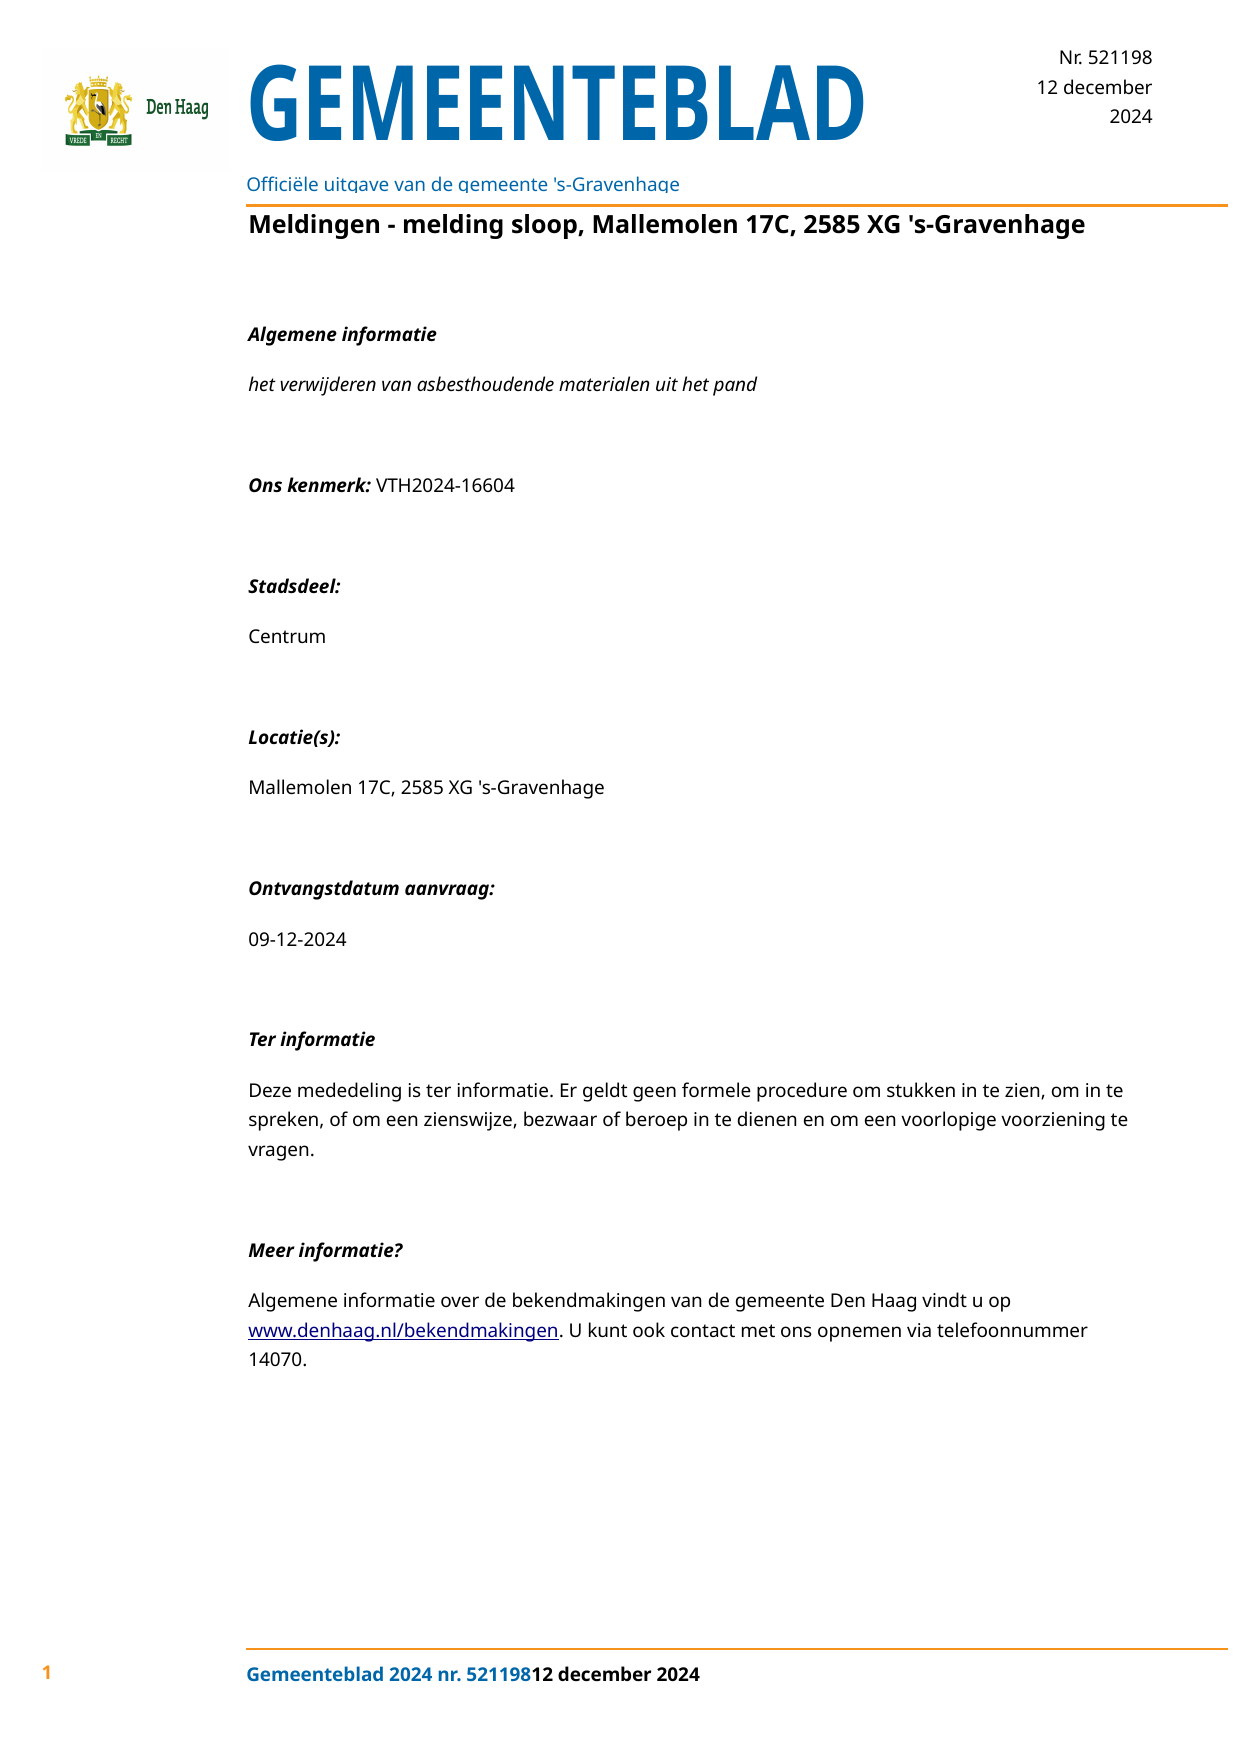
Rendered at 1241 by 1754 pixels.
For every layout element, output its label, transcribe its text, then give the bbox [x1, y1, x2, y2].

text Stadsdeel: [248, 573, 1152, 598]
text Ons kenmerk: VTH2024-16604 [248, 472, 1152, 498]
text het verwijderen van asbesthoudende materialen uit het pand [248, 371, 1152, 397]
text 09-12-2024 [248, 926, 1152, 951]
text Ter informatie [248, 1027, 1152, 1052]
text Centrum [248, 623, 1152, 649]
text Ontvangstdatum aanvraag: [248, 875, 1152, 901]
text Locatie(s): [248, 724, 1152, 750]
text Deze mededeling is ter informatie. Er geldt geen formele procedure om stukken in te zien, om in te spreken, of om een zienswijze, bezwaar of beroep in te dienen en om een voorlopige voorziening te vragen. [248, 1077, 1152, 1162]
picture [41, 47, 231, 172]
text Algemene informatie over de bekendmakingen van de gemeente Den Haag vindt u op www.denhaag.nl/bekendmakingen. U kunt ook contact met ons opnemen via telefoonnummer 14070. [248, 1287, 1152, 1372]
text Meldingen - melding sloop, Mallemolen 17C, 2585 XG 's-Gravenhage [248, 207, 1152, 241]
text Algemene informatie [248, 321, 1152, 346]
text Mallemolen 17C, 2585 XG 's-Gravenhage [248, 774, 1152, 800]
text Meer informatie? [248, 1237, 1152, 1263]
